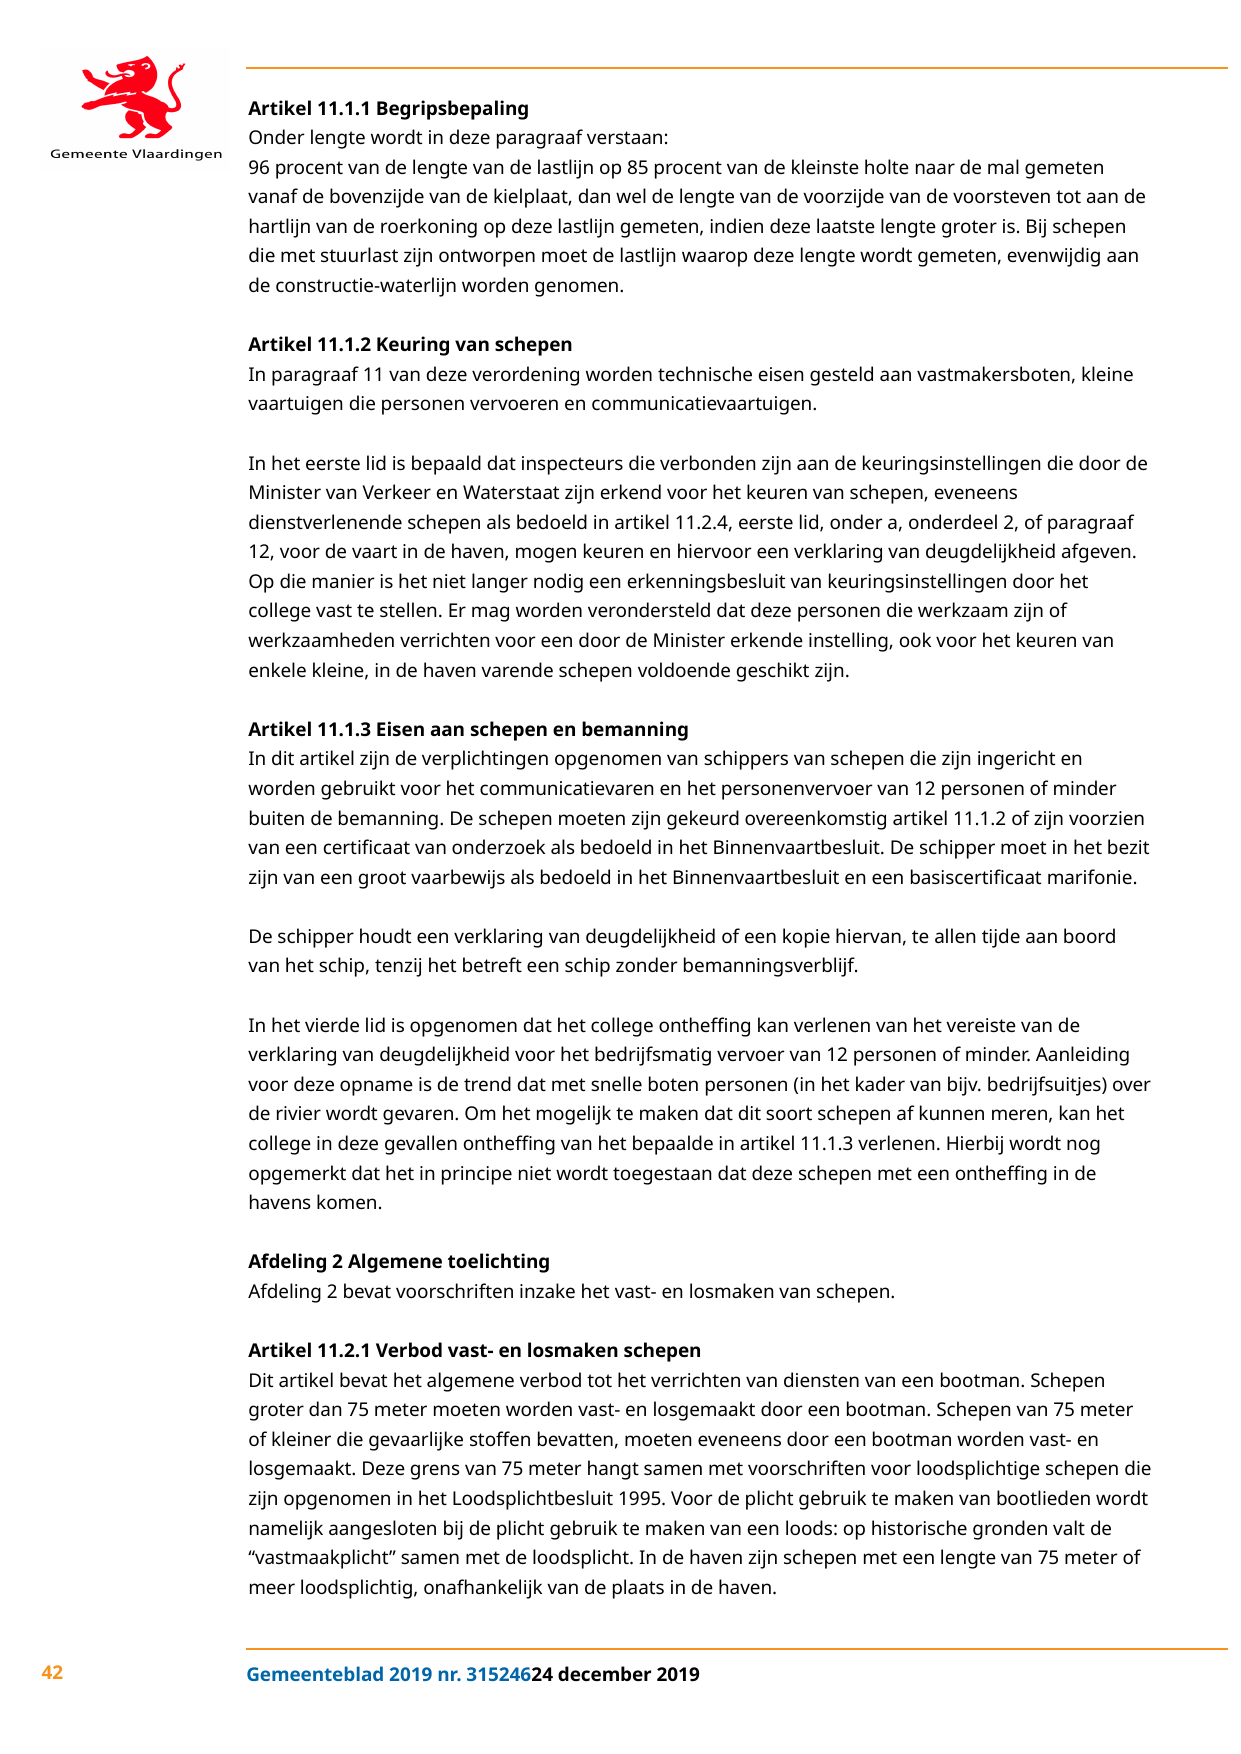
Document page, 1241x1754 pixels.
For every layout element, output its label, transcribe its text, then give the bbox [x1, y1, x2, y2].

text Onder lengte wordt in deze paragraaf verstaan: [248, 124, 1152, 150]
text Artikel 11.1.1 Begripsbepaling [248, 95, 1152, 121]
text In dit artikel zijn de verplichtingen opgenomen van schippers van schepen die zijn ingericht en worden gebruikt voor het communicatievaren en het personenvervoer van 12 personen of minder buiten de bemanning. De schepen moeten zijn gekeurd overeenkomstig artikel 11.1.2 of zijn voorzien van een certificaat van onderzoek als bedoeld in het Binnenvaartbesluit. De schipper moet in het bezit zijn van een groot vaarbewijs als bedoeld in het Binnenvaartbesluit en een basiscertificaat marifonie. [248, 746, 1152, 890]
text In paragraaf 11 van deze verordening worden technische eisen gesteld aan vastmakersboten, kleine vaartuigen die personen vervoeren en communicatievaartuigen. [248, 361, 1152, 416]
text In het eerste lid is bepaald dat inspecteurs die verbonden zijn aan de keuringsinstellingen die door de Minister van Verkeer en Waterstaat zijn erkend voor het keuren van schepen, eveneens dienstverlenende schepen als bedoeld in artikel 11.2.4, eerste lid, onder a, onderdeel 2, of paragraaf 12, voor de vaart in de haven, mogen keuren en hiervoor een verklaring van deugdelijkheid afgeven. Op die manier is het niet langer nodig een erkenningsbesluit van keuringsinstellingen door het college vast te stellen. Er mag worden verondersteld dat deze personen die werkzaam zijn of werkzaamheden verrichten voor een door de Minister erkende instelling, ook voor het keuren van enkele kleine, in de haven varende schepen voldoende geschikt zijn. [248, 450, 1152, 683]
text In het vierde lid is opgenomen dat het college ontheffing kan verlenen van het vereiste van de verklaring van deugdelijkheid voor het bedrijfsmatig vervoer van 12 personen of minder. Aanleiding voor deze opname is de trend dat met snelle boten personen (in het kader van bijv. bedrijfsuitjes) over de rivier wordt gevaren. Om het mogelijk te maken dat dit soort schepen af kunnen meren, kan het college in deze gevallen ontheffing van het bepaalde in artikel 11.1.3 verlenen. Hierbij wordt nog opgemerkt dat het in principe niet wordt toegestaan dat deze schepen met een ontheffing in de havens komen. [248, 1012, 1152, 1215]
text Artikel 11.2.1 Verbod vast- en losmaken schepen [248, 1337, 1152, 1363]
picture [41, 47, 231, 172]
text Artikel 11.1.3 Eisen aan schepen en bemanning [248, 716, 1152, 742]
text Dit artikel bevat het algemene verbod tot het verrichten van diensten van een bootman. Schepen groter dan 75 meter moeten worden vast- en losgemaakt door een bootman. Schepen van 75 meter of kleiner die gevaarlijke stoffen bevatten, moeten eveneens door een bootman worden vast- en losgemaakt. Deze grens van 75 meter hangt samen met voorschriften voor loodsplichtige schepen die zijn opgenomen in het Loodsplichtbesluit 1995. Voor de plicht gebruik te maken van bootlieden wordt namelijk aangesloten bij de plicht gebruik te maken van een loods: op historische gronden valt de “vastmaakplicht” samen met de loodsplicht. In de haven zijn schepen met een lengte van 75 meter of meer loodsplichtig, onafhankelijk van de plaats in de haven. [248, 1367, 1152, 1600]
text De schipper houdt een verklaring van deugdelijkheid of een kopie hiervan, te allen tijde aan boord van het schip, tenzij het betreft een schip zonder bemanningsverblijf. [248, 923, 1152, 978]
text 96 procent van de lengte van de lastlijn op 85 procent van de kleinste holte naar de mal gemeten vanaf de bovenzijde van de kielplaat, dan wel de lengte van de voorzijde van de voorsteven tot aan de hartlijn van de roerkoning op deze lastlijn gemeten, indien deze laatste lengte groter is. Bij schepen die met stuurlast zijn ontworpen moet de lastlijn waarop deze lengte wordt gemeten, evenwijdig aan de constructie-waterlijn worden genomen. [248, 154, 1152, 298]
text Afdeling 2 bevat voorschriften inzake het vast- en losmaken van schepen. [248, 1278, 1152, 1304]
text Afdeling 2 Algemene toelichting [248, 1248, 1152, 1274]
text Artikel 11.1.2 Keuring van schepen [248, 331, 1152, 357]
